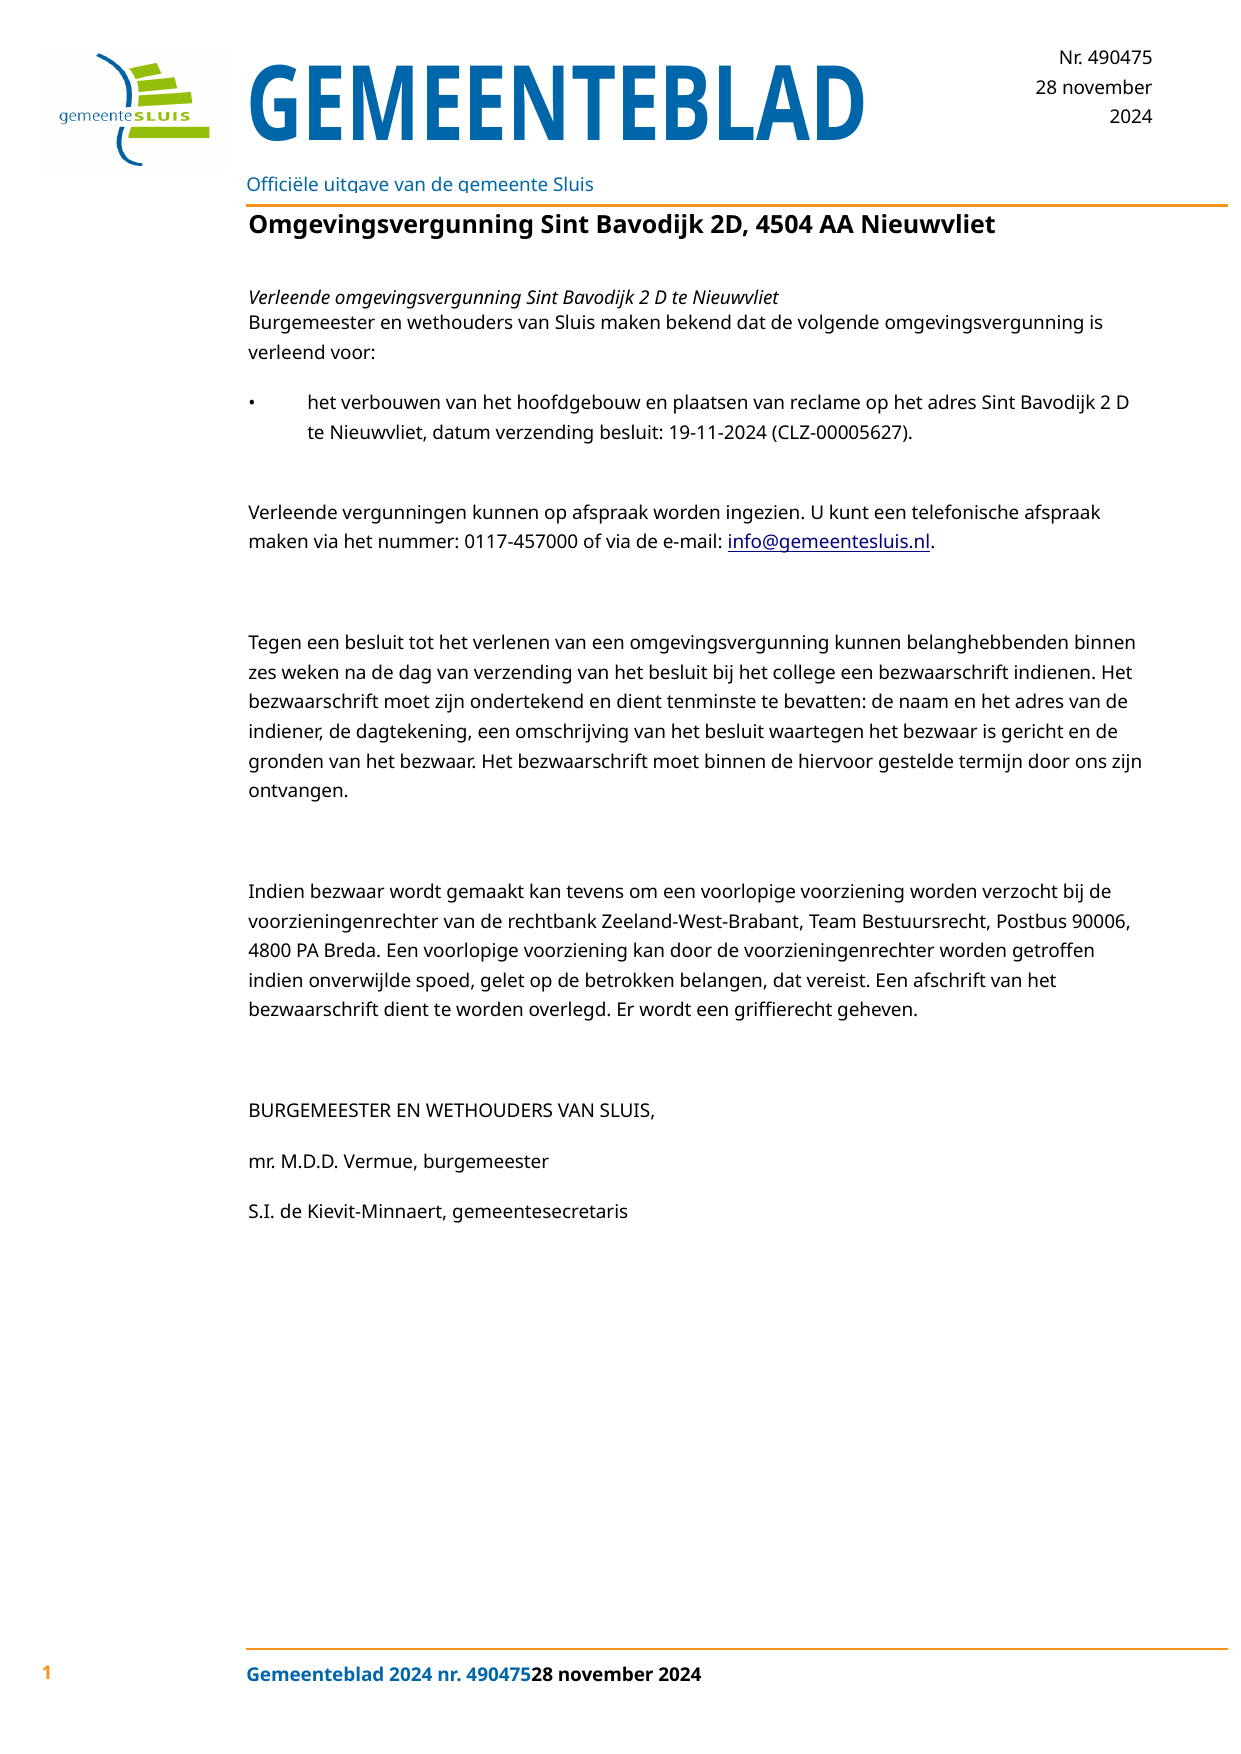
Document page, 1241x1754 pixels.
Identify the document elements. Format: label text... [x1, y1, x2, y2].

list het verbouwen van het hoofdgebouw en plaatsen van reclame op het adres Sint Bavodijk 2 D te Nieuwvliet, datum verzending besluit: 19-11-2024 (CLZ-00005627). [248, 389, 1152, 445]
text mr. M.D.D. Vermue, burgemeester [248, 1148, 1152, 1174]
text Verleende omgevingsvergunning Sint Bavodijk 2 D te Nieuwvliet [248, 284, 1152, 309]
text Burgemeester en wethouders van Sluis maken bekend dat de volgende omgevingsvergunning is verleend voor: [248, 309, 1152, 365]
text Indien bezwaar wordt gemaakt kan tevens om een voorlopige voorziening worden verzocht bij de voorzieningenrechter van de rechtbank Zeeland-West-Brabant, Team Bestuursrecht, Postbus 90006, 4800 PA Breda. Een voorlopige voorziening kan door de voorzieningenrechter worden getroffen indien onverwijlde spoed, gelet op de betrokken belangen, dat vereist. Een afschrift van het bezwaarschrift dient te worden overlegd. Er wordt een griffierecht geheven. [248, 878, 1152, 1022]
text Omgevingsvergunning Sint Bavodijk 2D, 4504 AA Nieuwvliet [248, 207, 1152, 241]
text Tegen een besluit tot het verlenen van een omgevingsvergunning kunnen belanghebbenden binnen zes weken na de dag van verzending van het besluit bij het college een bezwaarschrift indienen. Het bezwaarschrift moet zijn ondertekend en dient tenminste te bevatten: de naam en het adres van de indiener, de dagtekening, een omschrijving van het besluit waartegen het bezwaar is gericht en de gronden van het bezwaar. Het bezwaarschrift moet binnen de hiervoor gestelde termijn door ons zijn ontvangen. [248, 629, 1152, 803]
text BURGEMEESTER EN WETHOUDERS VAN SLUIS, [248, 1097, 1152, 1123]
text Verleende vergunningen kunnen op afspraak worden ingezien. U kunt een telefonische afspraak maken via het nummer: 0117-457000 of via de e-mail: info@gemeentesluis.nl. [248, 499, 1152, 554]
text S.I. de Kievit-Minnaert, gemeentesecretaris [248, 1198, 1152, 1224]
picture [41, 47, 231, 172]
